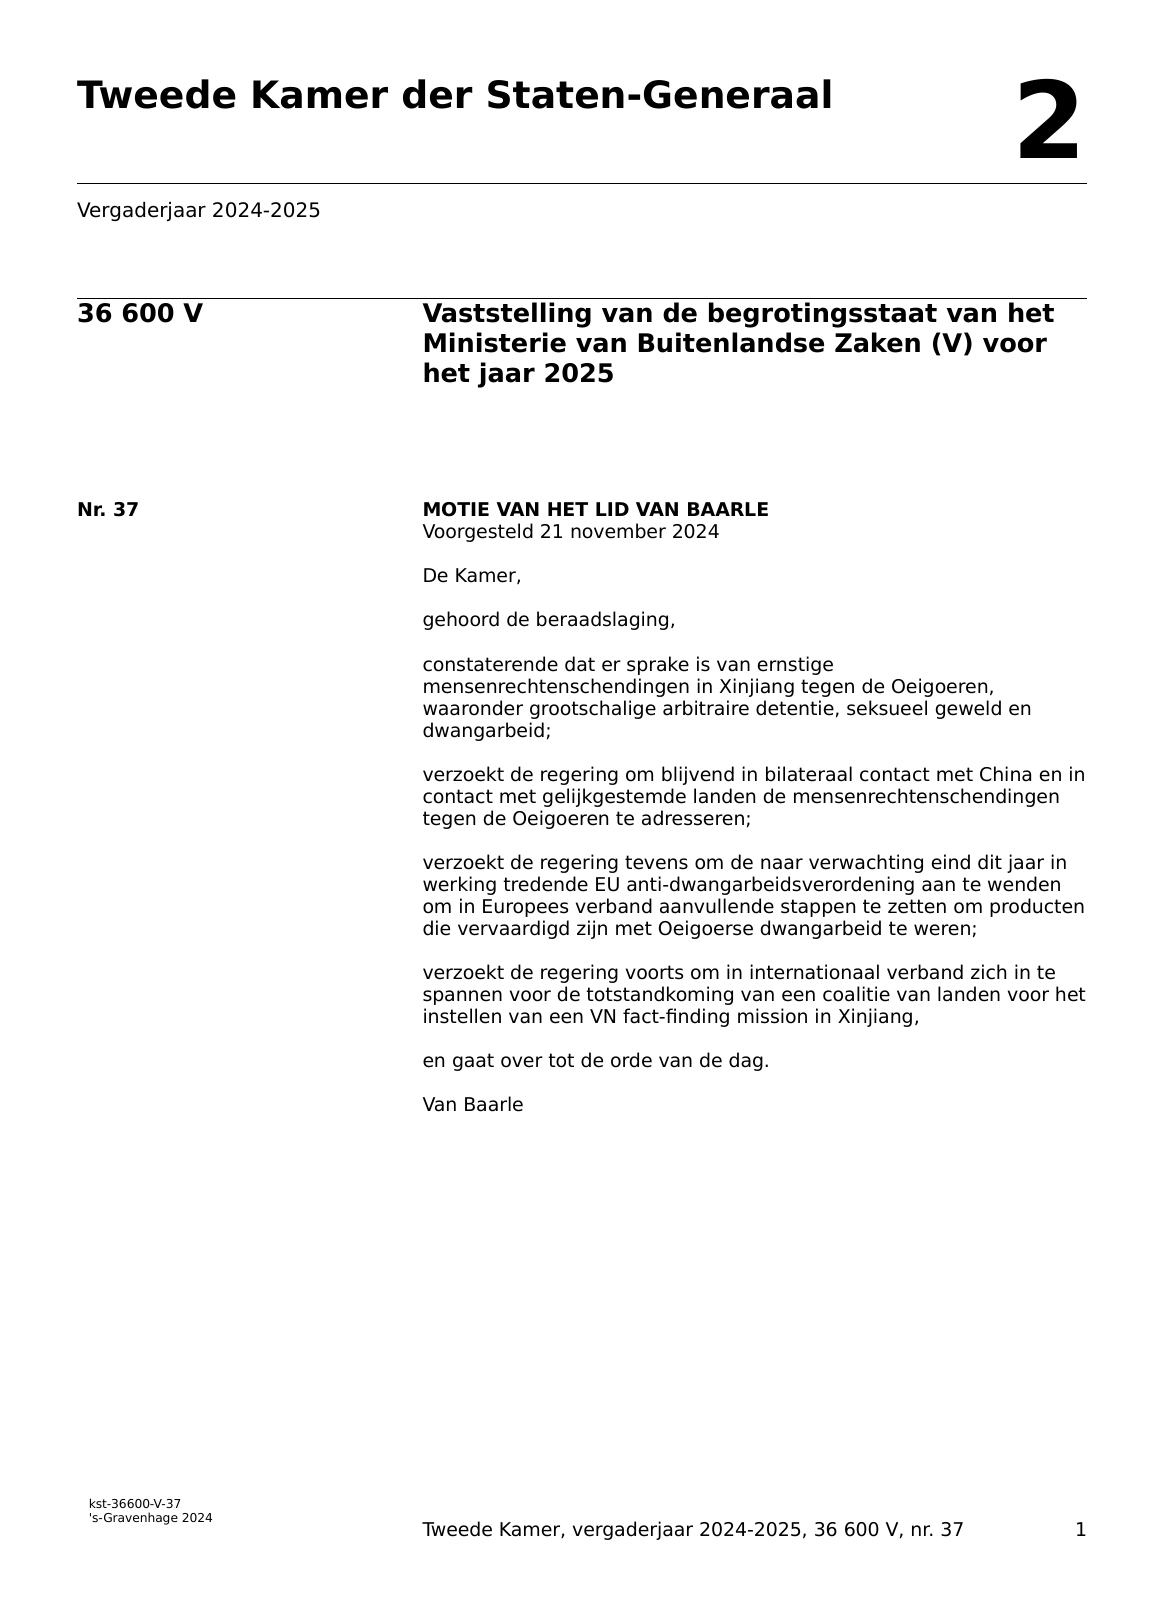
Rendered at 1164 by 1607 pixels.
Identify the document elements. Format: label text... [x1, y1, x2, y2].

subtitle Nr. 37 MOTIE VAN HET LID VAN BAARLE [77, 499, 1087, 521]
text verzoekt de regering voorts om in internationaal verband zich in te spannen voor de totstandkoming van een coalitie van landen voor het instellen van een VN fact-finding mission in Xinjiang, [422, 962, 1087, 1028]
text De Kamer, [422, 565, 1087, 587]
text verzoekt de regering tevens om de naar verwachting eind dit jaar in werking tredende EU anti-dwangarbeidsverordening aan te wenden om in Europees verband aanvullende stappen te zetten om producten die vervaardigd zijn met Oeigoerse dwangarbeid te weren; [422, 852, 1087, 940]
text constaterende dat er sprake is van ernstige mensenrechtenschendingen in Xinjiang tegen de Oeigoeren, waaronder grootschalige arbitraire detentie, seksueel geweld en dwangarbeid; [422, 653, 1087, 741]
text kst-36600-V-37 [88, 1497, 323, 1511]
table_cell Vergaderjaar 2024-2025 [77, 184, 1087, 298]
subtitle 36 600 V Vaststelling van de begrotingsstaat van het Ministerie van Buitenlandse Zaken (V) voor het jaar 2025 [77, 299, 1087, 388]
table_header 2 [886, 59, 1087, 183]
text Voorgesteld 21 november 2024 [422, 521, 1087, 543]
text verzoekt de regering om blijvend in bilateraal contact met China en in contact met gelijkgestemde landen de mensenrechtenschendingen tegen de Oeigoeren te adresseren; [422, 764, 1087, 829]
table_header Tweede Kamer der Staten-Generaal [77, 59, 886, 183]
text Van Baarle [422, 1094, 1087, 1116]
text en gaat over tot de orde van de dag. [422, 1050, 1087, 1072]
text gehoord de beraadslaging, [422, 609, 1087, 631]
text 's-Gravenhage 2024 [88, 1511, 323, 1525]
